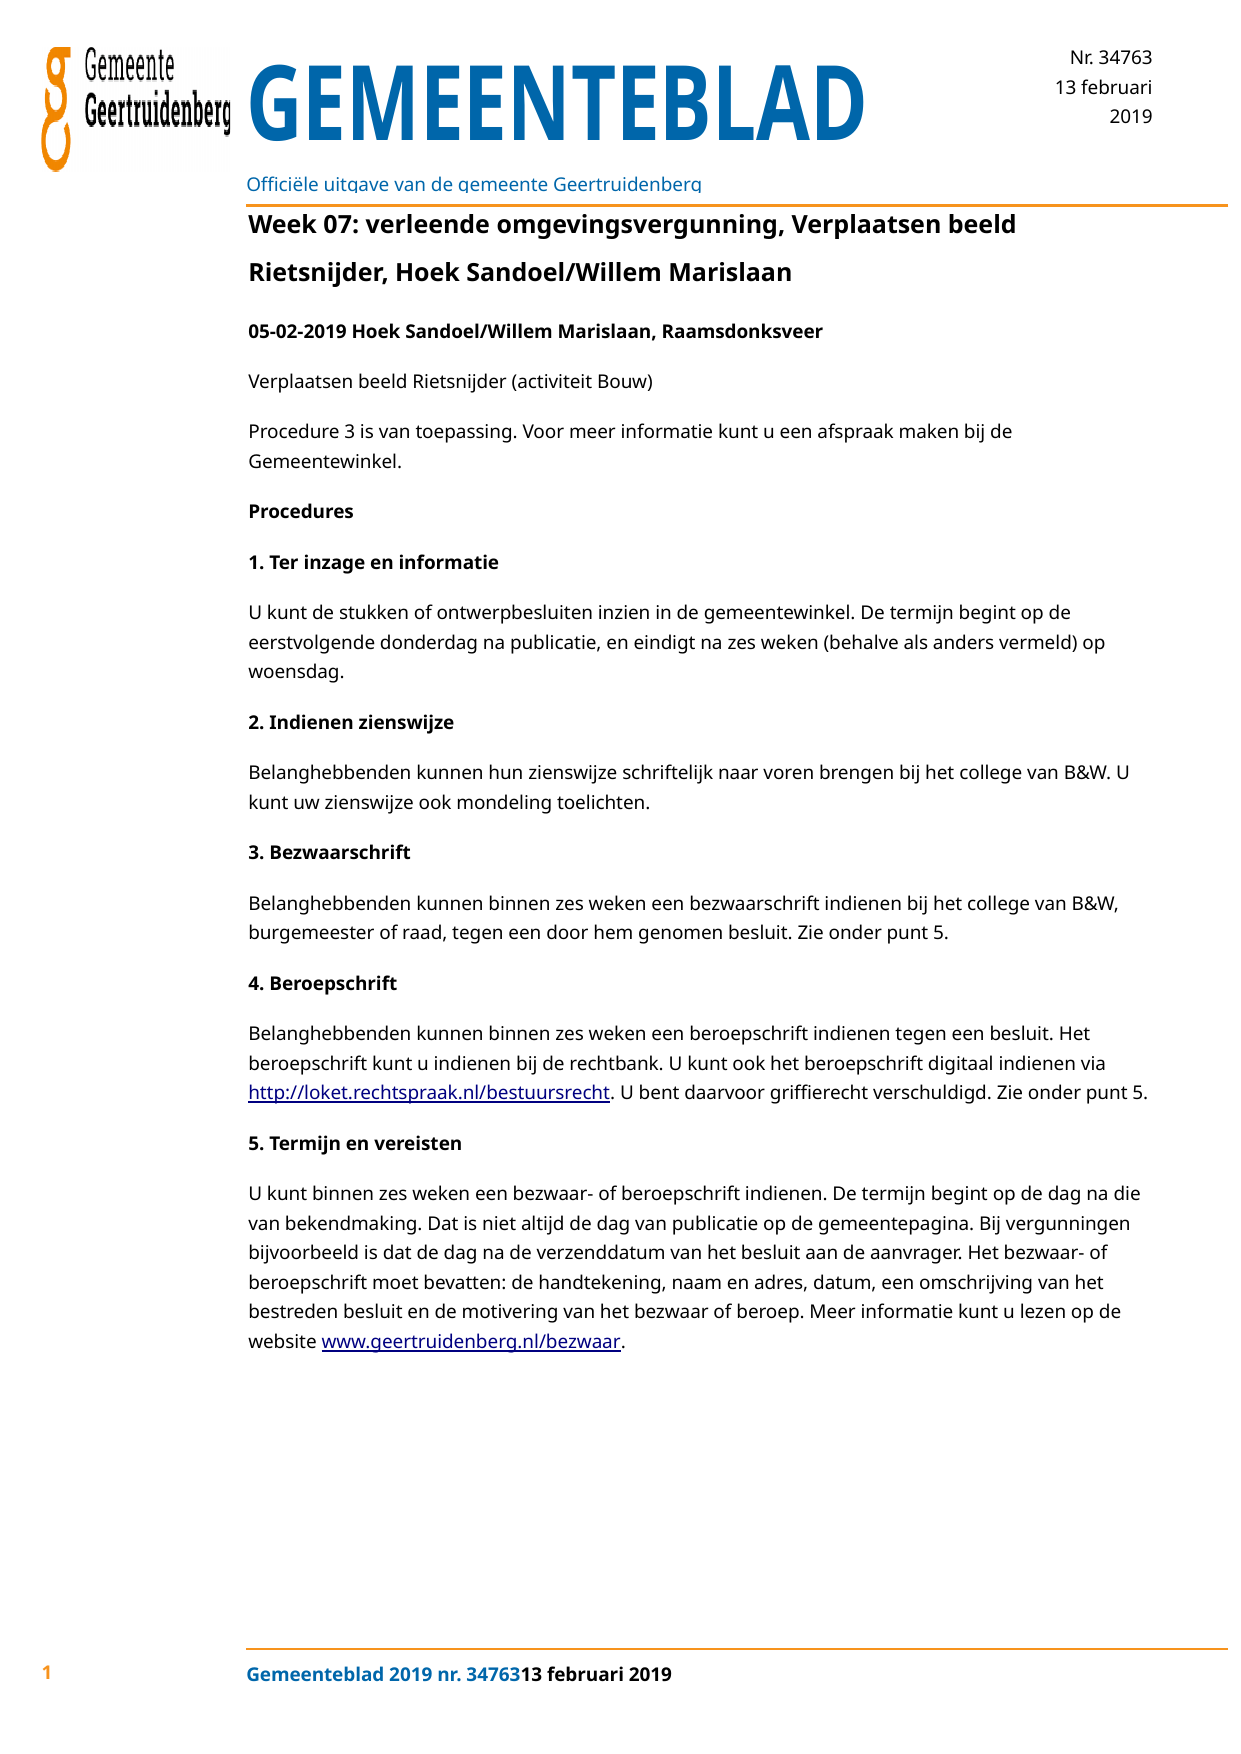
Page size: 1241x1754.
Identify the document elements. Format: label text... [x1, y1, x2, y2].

text U kunt binnen zes weken een bezwaar- of beroepschrift indienen. De termijn begint op de dag na die van bekendmaking. Dat is niet altijd de dag van publicatie op de gemeentepagina. Bij vergunningen bijvoorbeeld is dat de dag na de verzenddatum van het besluit aan de aanvrager. Het bezwaar- of beroepschrift moet bevatten: de handtekening, naam en adres, datum, een omschrijving van het bestreden besluit en de motivering van het bezwaar of beroep. Meer informatie kunt u lezen op de website www.geertruidenberg.nl/bezwaar. [248, 1180, 1152, 1354]
text 4. Beroepschrift [248, 970, 1152, 996]
text 5. Termijn en vereisten [248, 1130, 1152, 1156]
text 3. Bezwaarschrift [248, 839, 1152, 865]
picture [41, 47, 231, 172]
text Belanghebbenden kunnen binnen zes weken een bezwaarschrift indienen bij het college van B&W, burgemeester of raad, tegen een door hem genomen besluit. Zie onder punt 5. [248, 890, 1152, 945]
text Verplaatsen beeld Rietsnijder (activiteit Bouw) [248, 368, 1152, 394]
text 2. Indienen zienswijze [248, 709, 1152, 735]
text 05-02-2019 Hoek Sandoel/Willem Marislaan, Raamsdonksveer [248, 318, 1152, 344]
text Belanghebbenden kunnen binnen zes weken een beroepschrift indienen tegen een besluit. Het beroepschrift kunt u indienen bij de rechtbank. U kunt ook het beroepschrift digitaal indienen via http://loket.rechtspraak.nl/bestuursrecht. U bent daarvoor griffierecht verschuldigd. Zie onder punt 5. [248, 1020, 1152, 1105]
text U kunt de stukken of ontwerpbesluiten inzien in de gemeentewinkel. De termijn begint op de eerstvolgende donderdag na publicatie, en eindigt na zes weken (behalve als anders vermeld) op woensdag. [248, 599, 1152, 684]
text Procedures [248, 499, 1152, 524]
text Week 07: verleende omgevingsvergunning, Verplaatsen beeld Rietsnijder, Hoek Sandoel/Willem Marislaan [248, 207, 1152, 288]
text Procedure 3 is van toepassing. Voor meer informatie kunt u een afspraak maken bij de Gemeentewinkel. [248, 419, 1152, 474]
text Belanghebbenden kunnen hun zienswijze schriftelijk naar voren brengen bij het college van B&W. U kunt uw zienswijze ook mondeling toelichten. [248, 759, 1152, 815]
text 1. Ter inzage en informatie [248, 549, 1152, 575]
